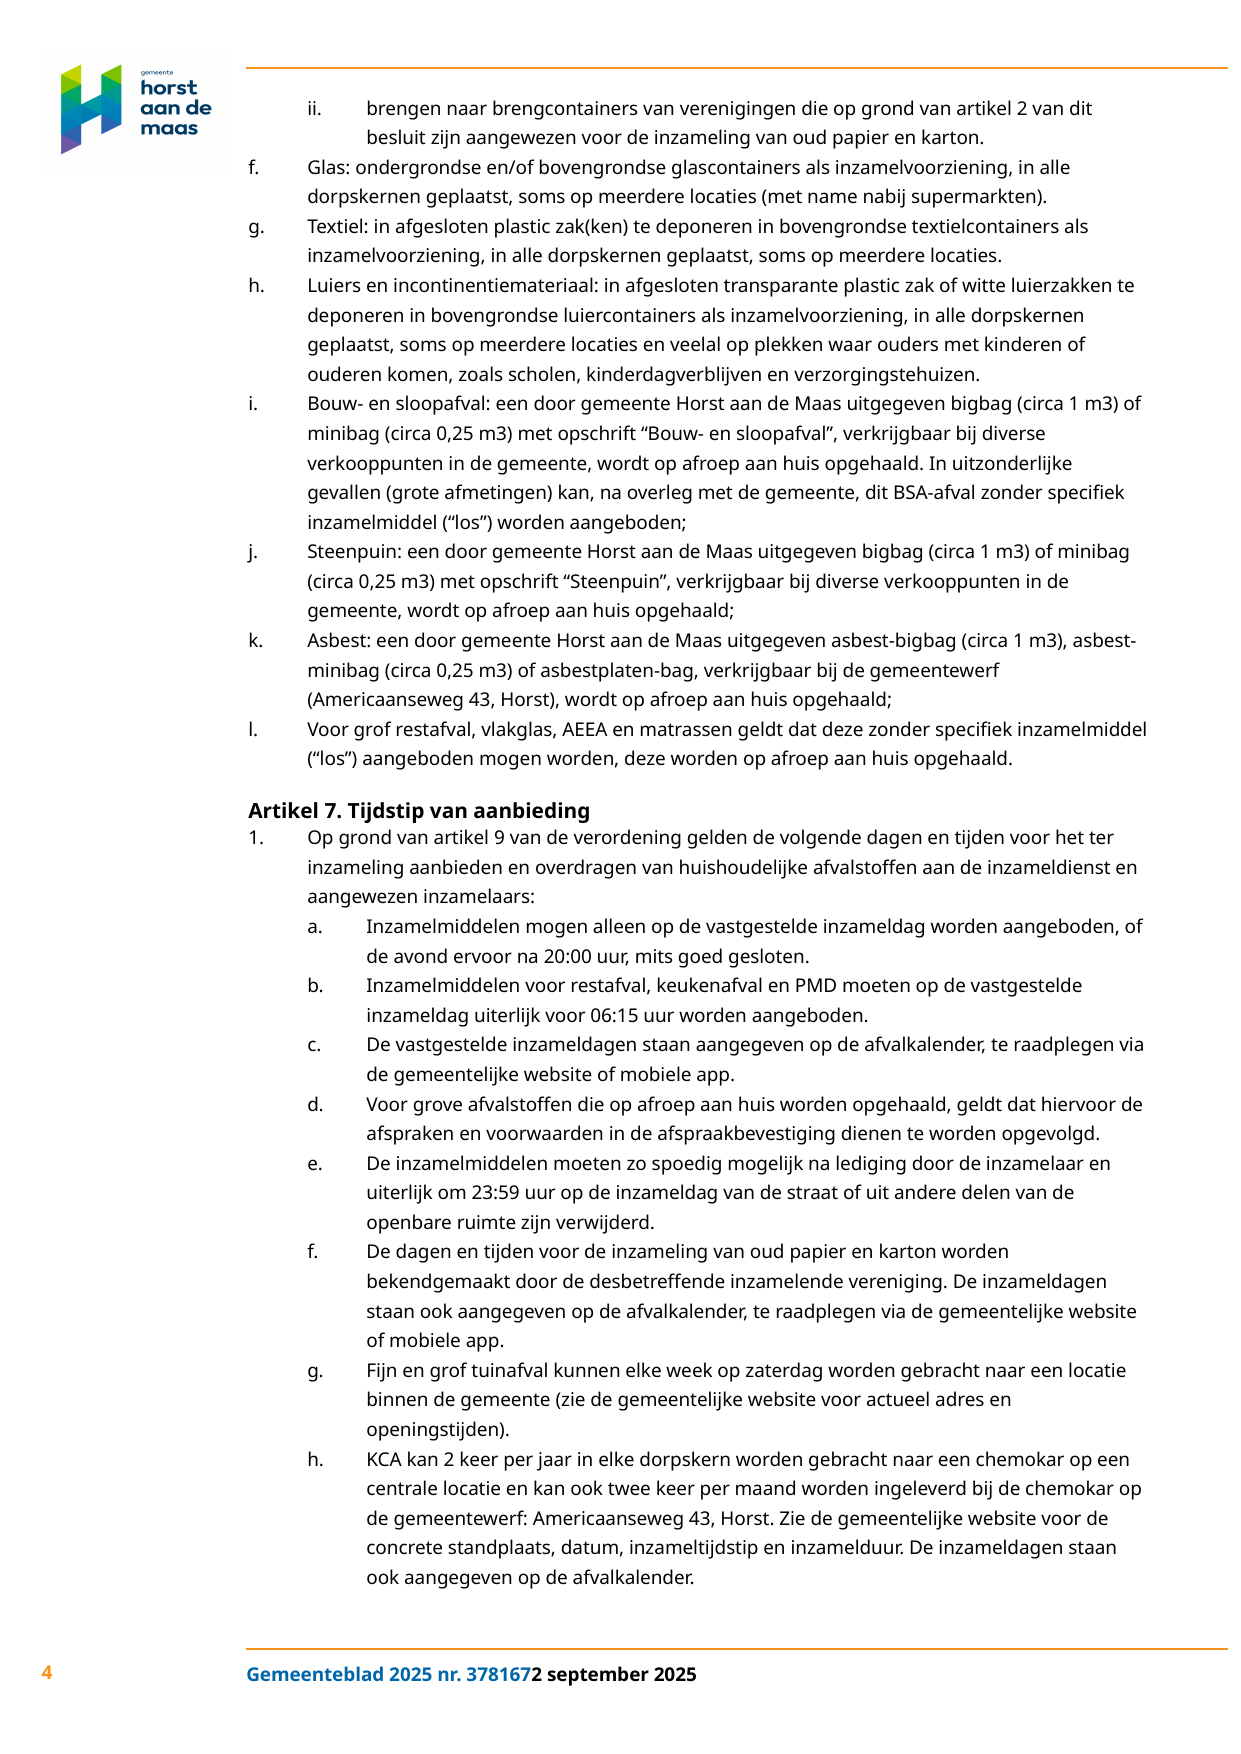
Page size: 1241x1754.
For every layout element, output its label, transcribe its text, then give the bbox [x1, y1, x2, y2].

list Inzamelmiddelen mogen alleen op de vastgestelde inzameldag worden aangeboden, of de avond ervoor na 20:00 uur, mits goed gesloten. [307, 913, 1152, 968]
picture [41, 47, 231, 172]
list Asbest: een door gemeente Horst aan de Maas uitgegeven asbest-bigbag (circa 1 m3), asbest-minibag (circa 0,25 m3) of asbestplaten-bag, verkrijgbaar bij de gemeentewerf (Americaanseweg 43, Horst), wordt op afroep aan huis opgehaald; [248, 627, 1152, 712]
list Inzamelmiddelen voor restafval, keukenafval en PMD moeten op de vastgestelde inzameldag uiterlijk voor 06:15 uur worden aangeboden. [307, 972, 1152, 1028]
list Steenpuin: een door gemeente Horst aan de Maas uitgegeven bigbag (circa 1 m3) of minibag (circa 0,25 m3) met opschrift “Steenpuin”, verkrijgbaar bij diverse verkooppunten in de gemeente, wordt op afroep aan huis opgehaald; [248, 538, 1152, 623]
list Glas: ondergrondse en/of bovengrondse glascontainers als inzamelvoorziening, in alle dorpskernen geplaatst, soms op meerdere locaties (met name nabij supermarkten). [248, 154, 1152, 209]
list De dagen en tijden voor de inzameling van oud papier en karton worden bekendgemaakt door de desbetreffende inzamelende vereniging. De inzameldagen staan ook aangegeven op de afvalkalender, te raadplegen via de gemeentelijke website of mobiele app. [307, 1239, 1152, 1353]
list Op grond van artikel 9 van de verordening gelden de volgende dagen en tijden voor het ter inzameling aanbieden en overdragen van huishoudelijke afvalstoffen aan de inzameldienst en aangewezen inzamelaars: [248, 824, 1152, 909]
text Artikel 7. Tijdstip van aanbieding [248, 796, 1152, 824]
list brengen naar brengcontainers van verenigingen die op grond van artikel 2 van dit besluit zijn aangewezen voor de inzameling van oud papier en karton. [307, 95, 1152, 150]
list KCA kan 2 keer per jaar in elke dorpskern worden gebracht naar een chemokar op een centrale locatie en kan ook twee keer per maand worden ingeleverd bij de chemokar op de gemeentewerf: Americaanseweg 43, Horst. Zie de gemeentelijke website voor de concrete standplaats, datum, inzameltijdstip en inzamelduur. De inzameldagen staan ook aangegeven op de afvalkalender. [307, 1446, 1152, 1590]
list De inzamelmiddelen moeten zo spoedig mogelijk na lediging door de inzamelaar en uiterlijk om 23:59 uur op de inzameldag van de straat of uit andere delen van de openbare ruimte zijn verwijderd. [307, 1150, 1152, 1235]
list De vastgestelde inzameldagen staan aangegeven op de afvalkalender, te raadplegen via de gemeentelijke website of mobiele app. [307, 1032, 1152, 1087]
list Voor grof restafval, vlakglas, AEEA en matrassen geldt dat deze zonder specifiek inzamelmiddel (“los”) aangeboden mogen worden, deze worden op afroep aan huis opgehaald. [248, 716, 1152, 771]
list Voor grove afvalstoffen die op afroep aan huis worden opgehaald, geldt dat hiervoor de afspraken en voorwaarden in de afspraakbevestiging dienen te worden opgevolgd. [307, 1091, 1152, 1146]
list Bouw- en sloopafval: een door gemeente Horst aan de Maas uitgegeven bigbag (circa 1 m3) of minibag (circa 0,25 m3) met opschrift “Bouw- en sloopafval”, verkrijgbaar bij diverse verkooppunten in de gemeente, wordt op afroep aan huis opgehaald. In uitzonderlijke gevallen (grote afmetingen) kan, na overleg met de gemeente, dit BSA-afval zonder specifiek inzamelmiddel (“los”) worden aangeboden; [248, 391, 1152, 535]
list Luiers en incontinentiemateriaal: in afgesloten transparante plastic zak of witte luierzakken te deponeren in bovengrondse luiercontainers als inzamelvoorziening, in alle dorpskernen geplaatst, soms op meerdere locaties en veelal op plekken waar ouders met kinderen of ouderen komen, zoals scholen, kinderdagverblijven en verzorgingstehuizen. [248, 272, 1152, 387]
list Textiel: in afgesloten plastic zak(ken) te deponeren in bovengrondse textielcontainers als inzamelvoorziening, in alle dorpskernen geplaatst, soms op meerdere locaties. [248, 213, 1152, 268]
list Fijn en grof tuinafval kunnen elke week op zaterdag worden gebracht naar een locatie binnen de gemeente (zie de gemeentelijke website voor actueel adres en openingstijden). [307, 1357, 1152, 1442]
